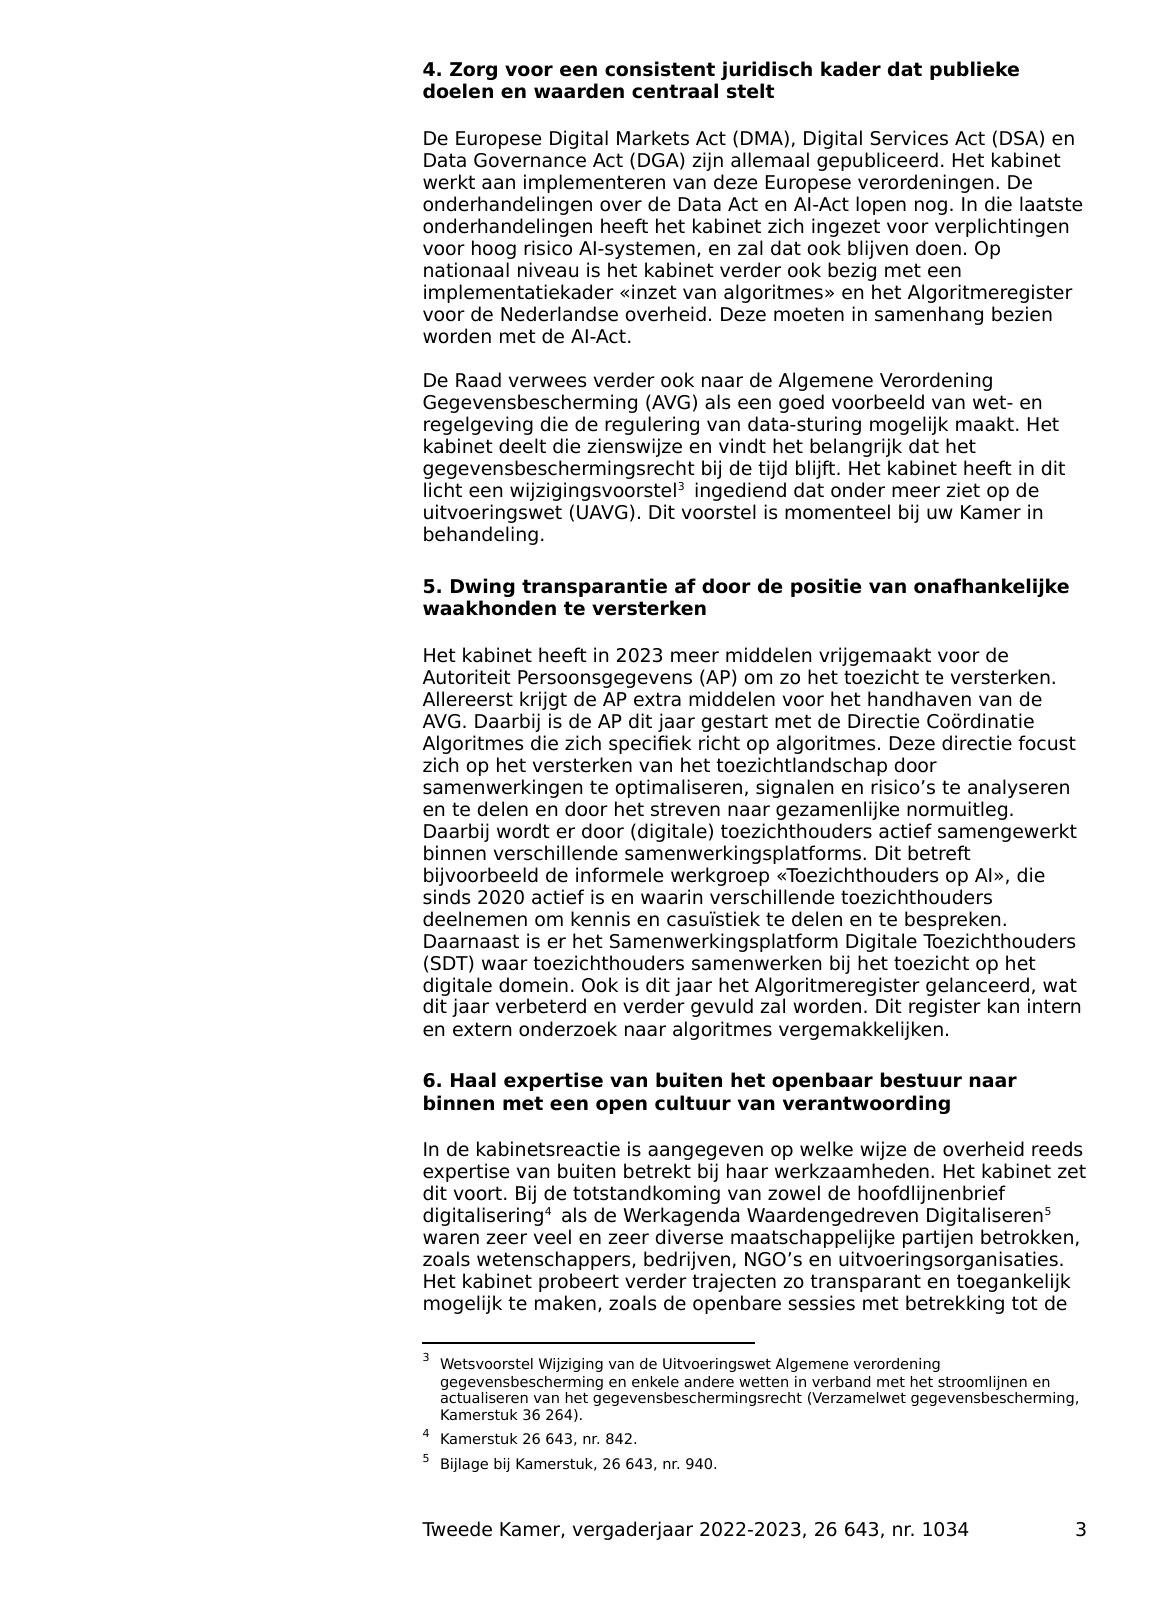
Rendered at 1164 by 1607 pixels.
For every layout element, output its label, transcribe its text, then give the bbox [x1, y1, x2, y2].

text Kamerstuk 26 643, nr. 842. [422, 1427, 1087, 1449]
text Het kabinet heeft in 2023 meer middelen vrijgemaakt voor de Autoriteit Persoonsgegevens (AP) om zo het toezicht te versterken. Allereerst krijgt de AP extra middelen voor het handhaven van de AVG. Daarbij is de AP dit jaar gestart met de Directie Coördinatie Algoritmes die zich specifiek richt op algoritmes. Deze directie focust zich op het versterken van het toezichtlandschap door samenwerkingen te optimaliseren, signalen en risico’s te analyseren en te delen en door het streven naar gezamenlijke normuitleg. Daarbij wordt er door (digitale) toezichthouders actief samengewerkt binnen verschillende samenwerkingsplatforms. Dit betreft bijvoorbeeld de informele werkgroep «Toezichthouders op AI», die sinds 2020 actief is en waarin verschillende toezichthouders deelnemen om kennis en casuïstiek te delen en te bespreken. Daarnaast is er het Samenwerkingsplatform Digitale Toezichthouders (SDT) waar toezichthouders samenwerken bij het toezicht op het digitale domein. Ook is dit jaar het Algoritmeregister gelanceerd, wat dit jaar verbeterd en verder gevuld zal worden. Dit register kan intern en extern onderzoek naar algoritmes vergemakkelijken. [422, 645, 1087, 1040]
text Wetsvoorstel Wijziging van de Uitvoeringswet Algemene verordening gegevensbescherming en enkele andere wetten in verband met het stroomlijnen en actualiseren van het gegevensbeschermingsrecht (Verzamelwet gegevensbescherming, Kamerstuk 36 264). [422, 1352, 1087, 1424]
text De Europese Digital Markets Act (DMA), Digital Services Act (DSA) en Data Governance Act (DGA) zijn allemaal gepubliceerd. Het kabinet werkt aan implementeren van deze Europese verordeningen. De onderhandelingen over de Data Act en AI-Act lopen nog. In die laatste onderhandelingen heeft het kabinet zich ingezet voor verplichtingen voor hoog risico AI-systemen, en zal dat ook blijven doen. Op nationaal niveau is het kabinet verder ook bezig met een implementatiekader «inzet van algoritmes» en het Algoritmeregister voor de Nederlandse overheid. Deze moeten in samenhang bezien worden met de AI-Act. [422, 128, 1087, 348]
subtitle 5. Dwing transparantie af door de positie van onafhankelijke waakhonden te versterken [422, 576, 1087, 620]
text Bijlage bij Kamerstuk, 26 643, nr. 940. [422, 1452, 1087, 1474]
text In de kabinetsreactie is aangegeven op welke wijze de overheid reeds expertise van buiten betrekt bij haar werkzaamheden. Het kabinet zet dit voort. Bij de totstandkoming van zowel de hoofdlijnenbrief digitalisering als de Werkagenda Waardengedreven Digitaliseren waren zeer veel en zeer diverse maatschappelijke partijen betrokken, zoals wetenschappers, bedrijven, NGO’s en uitvoeringsorganisaties. Het kabinet probeert verder trajecten zo transparant en toegankelijk mogelijk te maken, zoals de openbare sessies met betrekking tot de [422, 1139, 1087, 1315]
subtitle 4. Zorg voor een consistent juridisch kader dat publieke doelen en waarden centraal stelt [422, 59, 1087, 103]
text De Raad verwees verder ook naar de Algemene Verordening Gegevensbescherming (AVG) als een goed voorbeeld van wet- en regelgeving die de regulering van data-sturing mogelijk maakt. Het kabinet deelt die zienswijze en vindt het belangrijk dat het gegevensbeschermingsrecht bij de tijd blijft. Het kabinet heeft in dit licht een wijzigingsvoorstel ingediend dat onder meer ziet op de uitvoeringswet (UAVG). Dit voorstel is momenteel bij uw Kamer in behandeling. [422, 370, 1087, 546]
subtitle 6. Haal expertise van buiten het openbaar bestuur naar binnen met een open cultuur van verantwoording [422, 1070, 1087, 1114]
